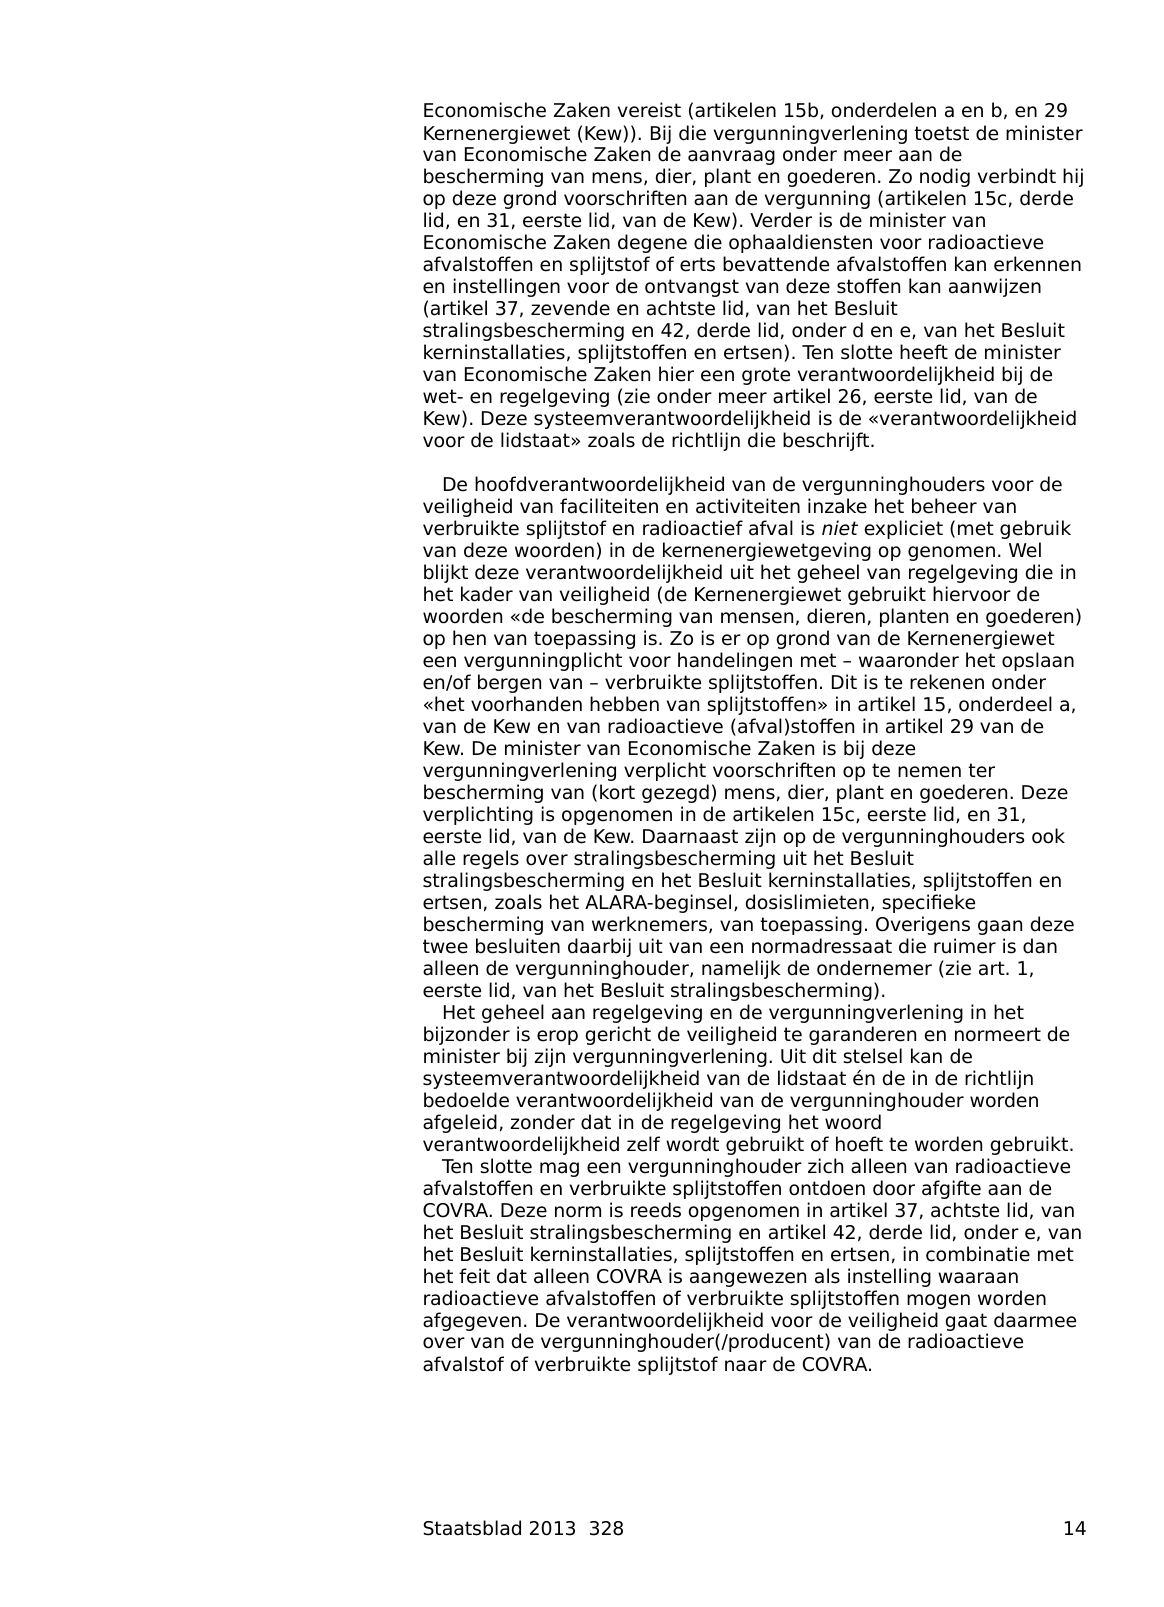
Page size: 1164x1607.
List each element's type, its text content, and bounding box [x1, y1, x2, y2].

text Ten slotte mag een vergunninghouder zich alleen van radioactieve afvalstoffen en verbruikte splijtstoffen ontdoen door afgifte aan de COVRA. Deze norm is reeds opgenomen in artikel 37, achtste lid, van het Besluit stralingsbescherming en artikel 42, derde lid, onder e, van het Besluit kerninstallaties, splijtstoffen en ertsen, in combinatie met het feit dat alleen COVRA is aangewezen als instelling waaraan radioactieve afvalstoffen of verbruikte splijtstoffen mogen worden afgegeven. De verantwoordelijkheid voor de veiligheid gaat daarmee over van de vergunninghouder(/producent) van de radioactieve afvalstof of verbruikte splijtstof naar de COVRA. [422, 1156, 1087, 1375]
text Economische Zaken vereist (artikelen 15b, onderdelen a en b, en 29 Kernenergiewet (Kew)). Bij die vergunningverlening toetst de minister van Economische Zaken de aanvraag onder meer aan de bescherming van mens, dier, plant en goederen. Zo nodig verbindt hij op deze grond voorschriften aan de vergunning (artikelen 15c, derde lid, en 31, eerste lid, van de Kew). Verder is de minister van Economische Zaken degene die ophaaldiensten voor radioactieve afvalstoffen en splijtstof of erts bevattende afvalstoffen kan erkennen en instellingen voor de ontvangst van deze stoffen kan aanwijzen (artikel 37, zevende en achtste lid, van het Besluit stralingsbescherming en 42, derde lid, onder d en e, van het Besluit kerninstallaties, splijtstoffen en ertsen). Ten slotte heeft de minister van Economische Zaken hier een grote verantwoordelijkheid bij de wet- en regelgeving (zie onder meer artikel 26, eerste lid, van de Kew). Deze systeemverantwoordelijkheid is de «verantwoordelijkheid voor de lidstaat» zoals de richtlijn die beschrijft. [422, 100, 1087, 452]
text Het geheel aan regelgeving en de vergunningverlening in het bijzonder is erop gericht de veiligheid te garanderen en normeert de minister bij zijn vergunningverlening. Uit dit stelsel kan de systeemverantwoordelijkheid van de lidstaat én de in de richtlijn bedoelde verantwoordelijkheid van de vergunninghouder worden afgeleid, zonder dat in de regelgeving het woord verantwoordelijkheid zelf wordt gebruikt of hoeft te worden gebruikt. [422, 1002, 1087, 1156]
text De hoofdverantwoordelijkheid van de vergunninghouders voor de veiligheid van faciliteiten en activiteiten inzake het beheer van verbruikte splijtstof en radioactief afval is niet expliciet (met gebruik van deze woorden) in de kernenergiewetgeving op genomen. Wel blijkt deze verantwoordelijkheid uit het geheel van regelgeving die in het kader van veiligheid (de Kernenergiewet gebruikt hiervoor de woorden «de bescherming van mensen, dieren, planten en goederen) op hen van toepassing is. Zo is er op grond van de Kernenergiewet een vergunningplicht voor handelingen met – waaronder het opslaan en/of bergen van – verbruikte splijtstoffen. Dit is te rekenen onder «het voorhanden hebben van splijtstoffen» in artikel 15, onderdeel a, van de Kew en van radioactieve (afval)stoffen in artikel 29 van de Kew. De minister van Economische Zaken is bij deze vergunningverlening verplicht voorschriften op te nemen ter bescherming van (kort gezegd) mens, dier, plant en goederen. Deze verplichting is opgenomen in de artikelen 15c, eerste lid, en 31, eerste lid, van de Kew. Daarnaast zijn op de vergunninghouders ook alle regels over stralingsbescherming uit het Besluit stralingsbescherming en het Besluit kerninstallaties, splijtstoffen en ertsen, zoals het ALARA-beginsel, dosislimieten, specifieke bescherming van werknemers, van toepassing. Overigens gaan deze twee besluiten daarbij uit van een normadressaat die ruimer is dan alleen de vergunninghouder, namelijk de ondernemer (zie art. 1, eerste lid, van het Besluit stralingsbescherming). [422, 474, 1087, 1002]
